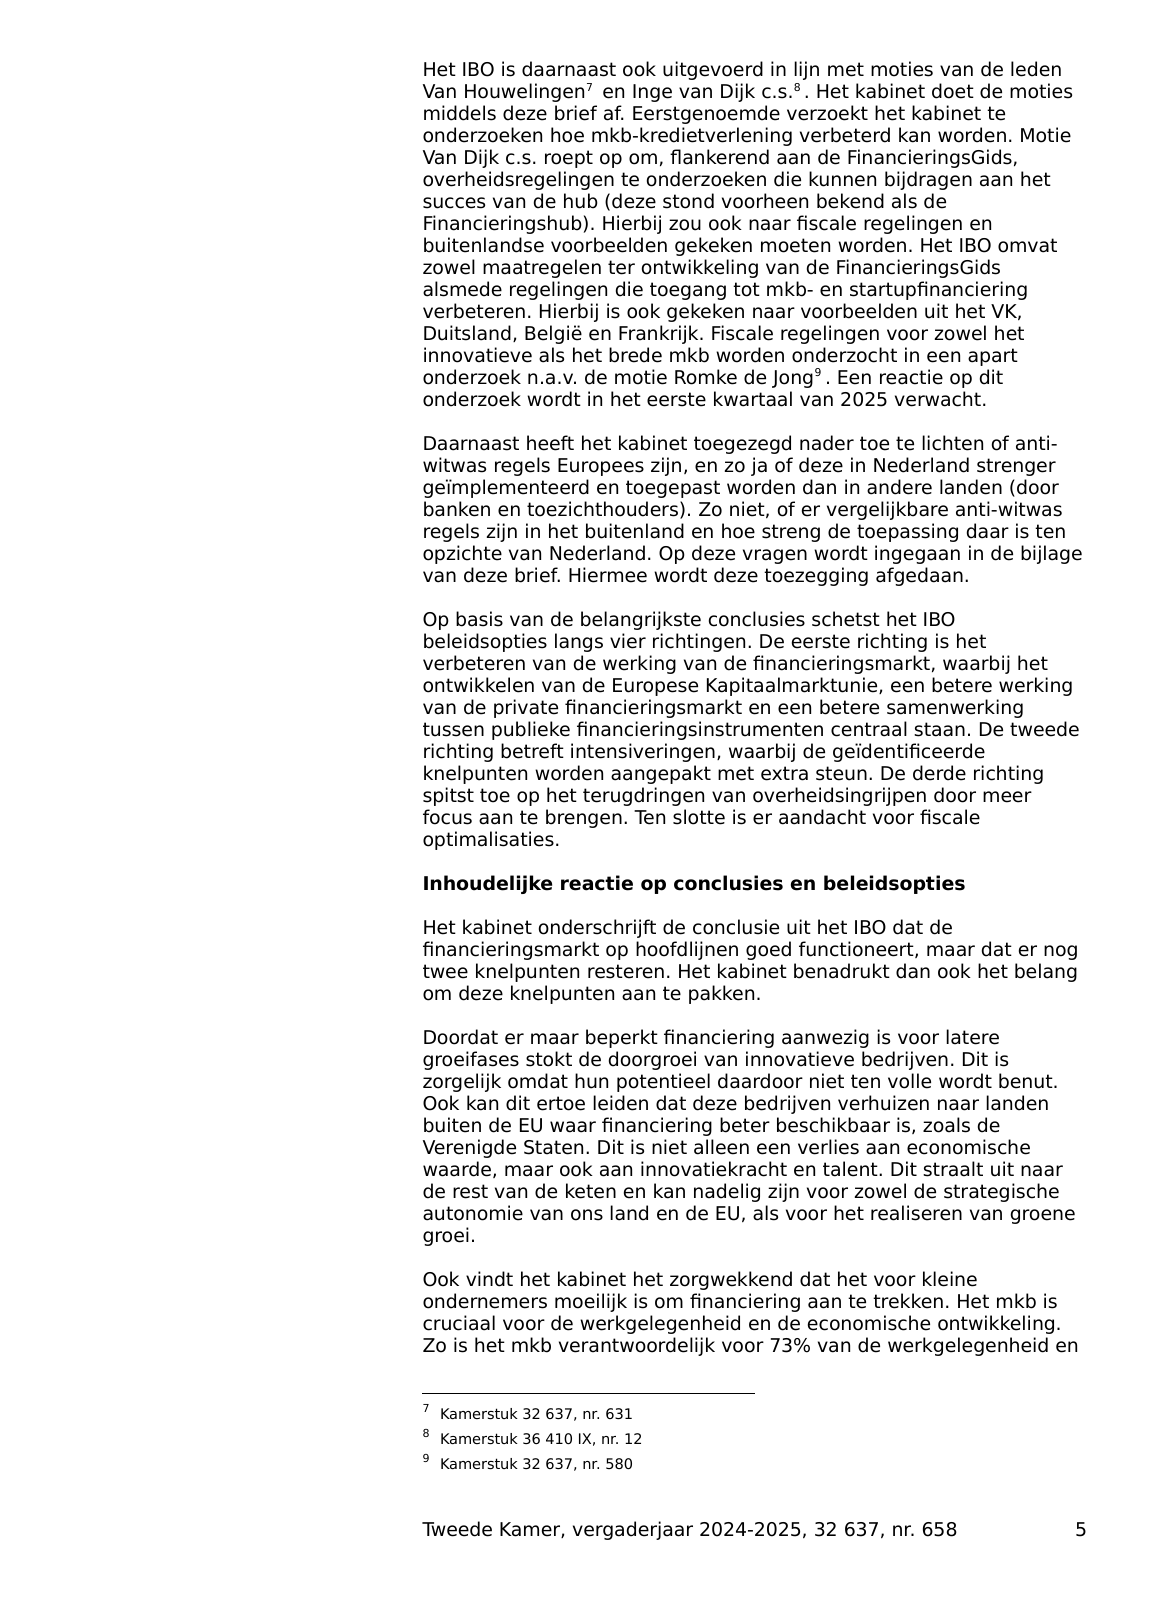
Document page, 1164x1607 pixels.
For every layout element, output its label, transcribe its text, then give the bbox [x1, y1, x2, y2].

text Kamerstuk 32 637, nr. 631 [422, 1402, 1087, 1424]
text Op basis van de belangrijkste conclusies schetst het IBO beleidsopties langs vier richtingen. De eerste richting is het verbeteren van de werking van de financieringsmarkt, waarbij het ontwikkelen van de Europese Kapitaalmarktunie, een betere werking van de private financieringsmarkt en een betere samenwerking tussen publieke financieringsinstrumenten centraal staan. De tweede richting betreft intensiveringen, waarbij de geïdentificeerde knelpunten worden aangepakt met extra steun. De derde richting spitst toe op het terugdringen van overheidsingrijpen door meer focus aan te brengen. Ten slotte is er aandacht voor fiscale optimalisaties. [422, 609, 1087, 851]
text Doordat er maar beperkt financiering aanwezig is voor latere groeifases stokt de doorgroei van innovatieve bedrijven. Dit is zorgelijk omdat hun potentieel daardoor niet ten volle wordt benut. Ook kan dit ertoe leiden dat deze bedrijven verhuizen naar landen buiten de EU waar financiering beter beschikbaar is, zoals de Verenigde Staten. Dit is niet alleen een verlies aan economische waarde, maar ook aan innovatiekracht en talent. Dit straalt uit naar de rest van de keten en kan nadelig zijn voor zowel de strategische autonomie van ons land en de EU, als voor het realiseren van groene groei. [422, 1027, 1087, 1247]
text Ook vindt het kabinet het zorgwekkend dat het voor kleine ondernemers moeilijk is om financiering aan te trekken. Het mkb is cruciaal voor de werkgelegenheid en de economische ontwikkeling. Zo is het mkb verantwoordelijk voor 73% van de werkgelegenheid en [422, 1269, 1087, 1357]
text Het kabinet onderschrijft de conclusie uit het IBO dat de financieringsmarkt op hoofdlijnen goed functioneert, maar dat er nog twee knelpunten resteren. Het kabinet benadrukt dan ook het belang om deze knelpunten aan te pakken. [422, 917, 1087, 1005]
text Kamerstuk 36 410 IX, nr. 12 [422, 1427, 1087, 1449]
text Kamerstuk 32 637, nr. 580 [422, 1452, 1087, 1474]
text Daarnaast heeft het kabinet toegezegd nader toe te lichten of anti-witwas regels Europees zijn, en zo ja of deze in Nederland strenger geïmplementeerd en toegepast worden dan in andere landen (door banken en toezichthouders). Zo niet, of er vergelijkbare anti-witwas regels zijn in het buitenland en hoe streng de toepassing daar is ten opzichte van Nederland. Op deze vragen wordt ingegaan in de bijlage van deze brief. Hiermee wordt deze toezegging afgedaan. [422, 433, 1087, 587]
subtitle Inhoudelijke reactie op conclusies en beleidsopties [422, 873, 1087, 895]
text Het IBO is daarnaast ook uitgevoerd in lijn met moties van de leden Van Houwelingen en Inge van Dijk c.s.. Het kabinet doet de moties middels deze brief af. Eerstgenoemde verzoekt het kabinet te onderzoeken hoe mkb-kredietverlening verbeterd kan worden. Motie Van Dijk c.s. roept op om, flankerend aan de FinancieringsGids, overheidsregelingen te onderzoeken die kunnen bijdragen aan het succes van de hub (deze stond voorheen bekend als de Financieringshub). Hierbij zou ook naar fiscale regelingen en buitenlandse voorbeelden gekeken moeten worden. Het IBO omvat zowel maatregelen ter ontwikkeling van de FinancieringsGids alsmede regelingen die toegang tot mkb- en startupfinanciering verbeteren. Hierbij is ook gekeken naar voorbeelden uit het VK, Duitsland, België en Frankrijk. Fiscale regelingen voor zowel het innovatieve als het brede mkb worden onderzocht in een apart onderzoek n.a.v. de motie Romke de Jong. Een reactie op dit onderzoek wordt in het eerste kwartaal van 2025 verwacht. [422, 59, 1087, 411]
